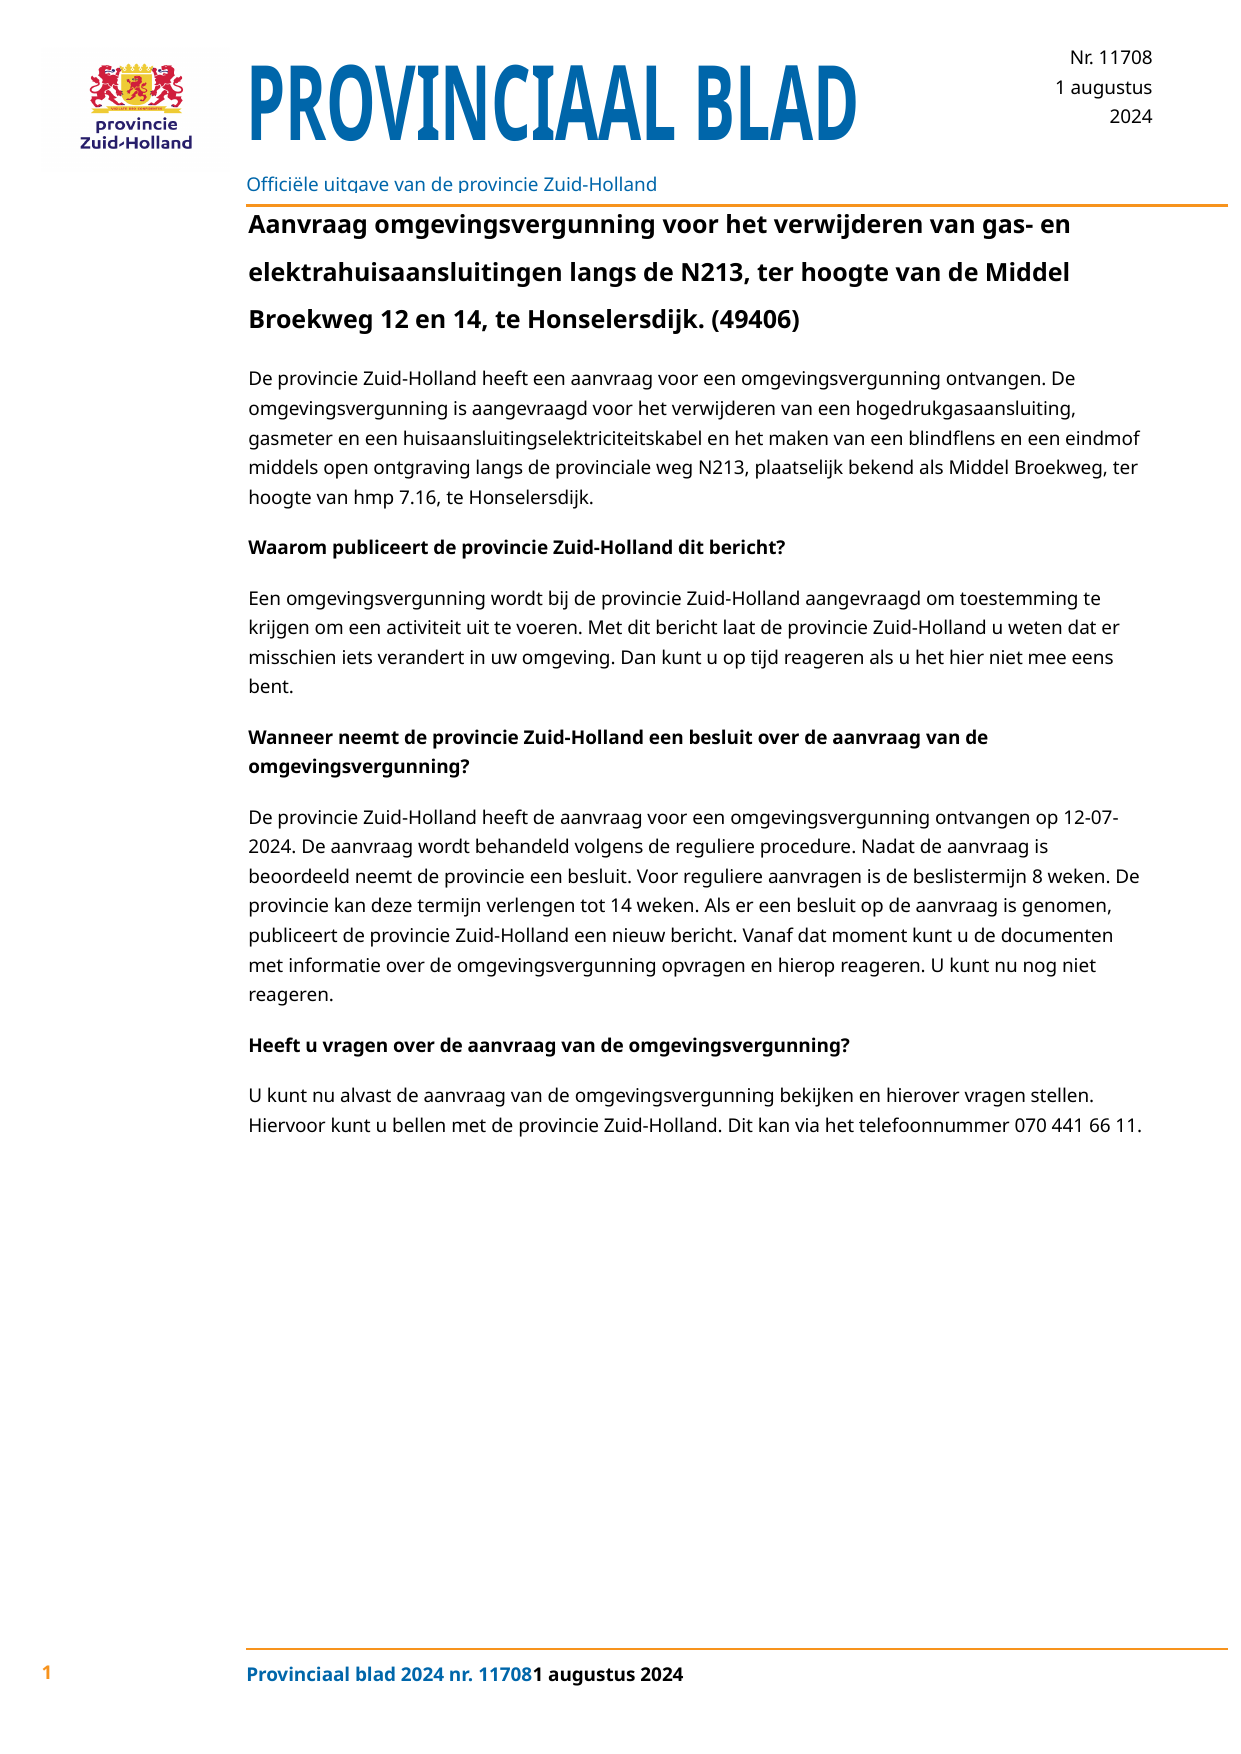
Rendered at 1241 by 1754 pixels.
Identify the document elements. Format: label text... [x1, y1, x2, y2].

text Aanvraag omgevingsvergunning voor het verwijderen van gas- en elektrahuisaansluitingen langs de N213, ter hoogte van de Middel Broekweg 12 en 14, te Honselersdijk. (49406) [248, 207, 1152, 336]
text De provincie Zuid-Holland heeft de aanvraag voor een omgevingsvergunning ontvangen op 12-07-2024. De aanvraag wordt behandeld volgens de reguliere procedure. Nadat de aanvraag is beoordeeld neemt de provincie een besluit. Voor reguliere aanvragen is de beslistermijn 8 weken. De provincie kan deze termijn verlengen tot 14 weken. Als er een besluit op de aanvraag is genomen, publiceert de provincie Zuid-Holland een nieuw bericht. Vanaf dat moment kunt u de documenten met informatie over de omgevingsvergunning opvragen en hierop reageren. U kunt nu nog niet reageren. [248, 804, 1152, 1007]
text Waarom publiceert de provincie Zuid-Holland dit bericht? [248, 534, 1152, 560]
text Heeft u vragen over de aanvraag van de omgevingsvergunning? [248, 1032, 1152, 1057]
text Wanneer neemt de provincie Zuid-Holland een besluit over de aanvraag van de omgevingsvergunning? [248, 724, 1152, 779]
text Een omgevingsvergunning wordt bij de provincie Zuid-Holland aangevraagd om toestemming te krijgen om een activiteit uit te voeren. Met dit bericht laat de provincie Zuid-Holland u weten dat er misschien iets verandert in uw omgeving. Dan kunt u op tijd reageren als u het hier niet mee eens bent. [248, 585, 1152, 699]
text U kunt nu alvast de aanvraag van de omgevingsvergunning bekijken en hierover vragen stellen. Hiervoor kunt u bellen met de provincie Zuid-Holland. Dit kan via het telefoonnummer 070 441 66 11. [248, 1082, 1152, 1137]
text De provincie Zuid-Holland heeft een aanvraag voor een omgevingsvergunning ontvangen. De omgevingsvergunning is aangevraagd voor het verwijderen van een hogedrukgasaansluiting, gasmeter en een huisaansluitingselektriciteitskabel en het maken van een blindflens en een eindmof middels open ontgraving langs de provinciale weg N213, plaatselijk bekend als Middel Broekweg, ter hoogte van hmp 7.16, te Honselersdijk. [248, 366, 1152, 509]
picture [41, 47, 231, 172]
